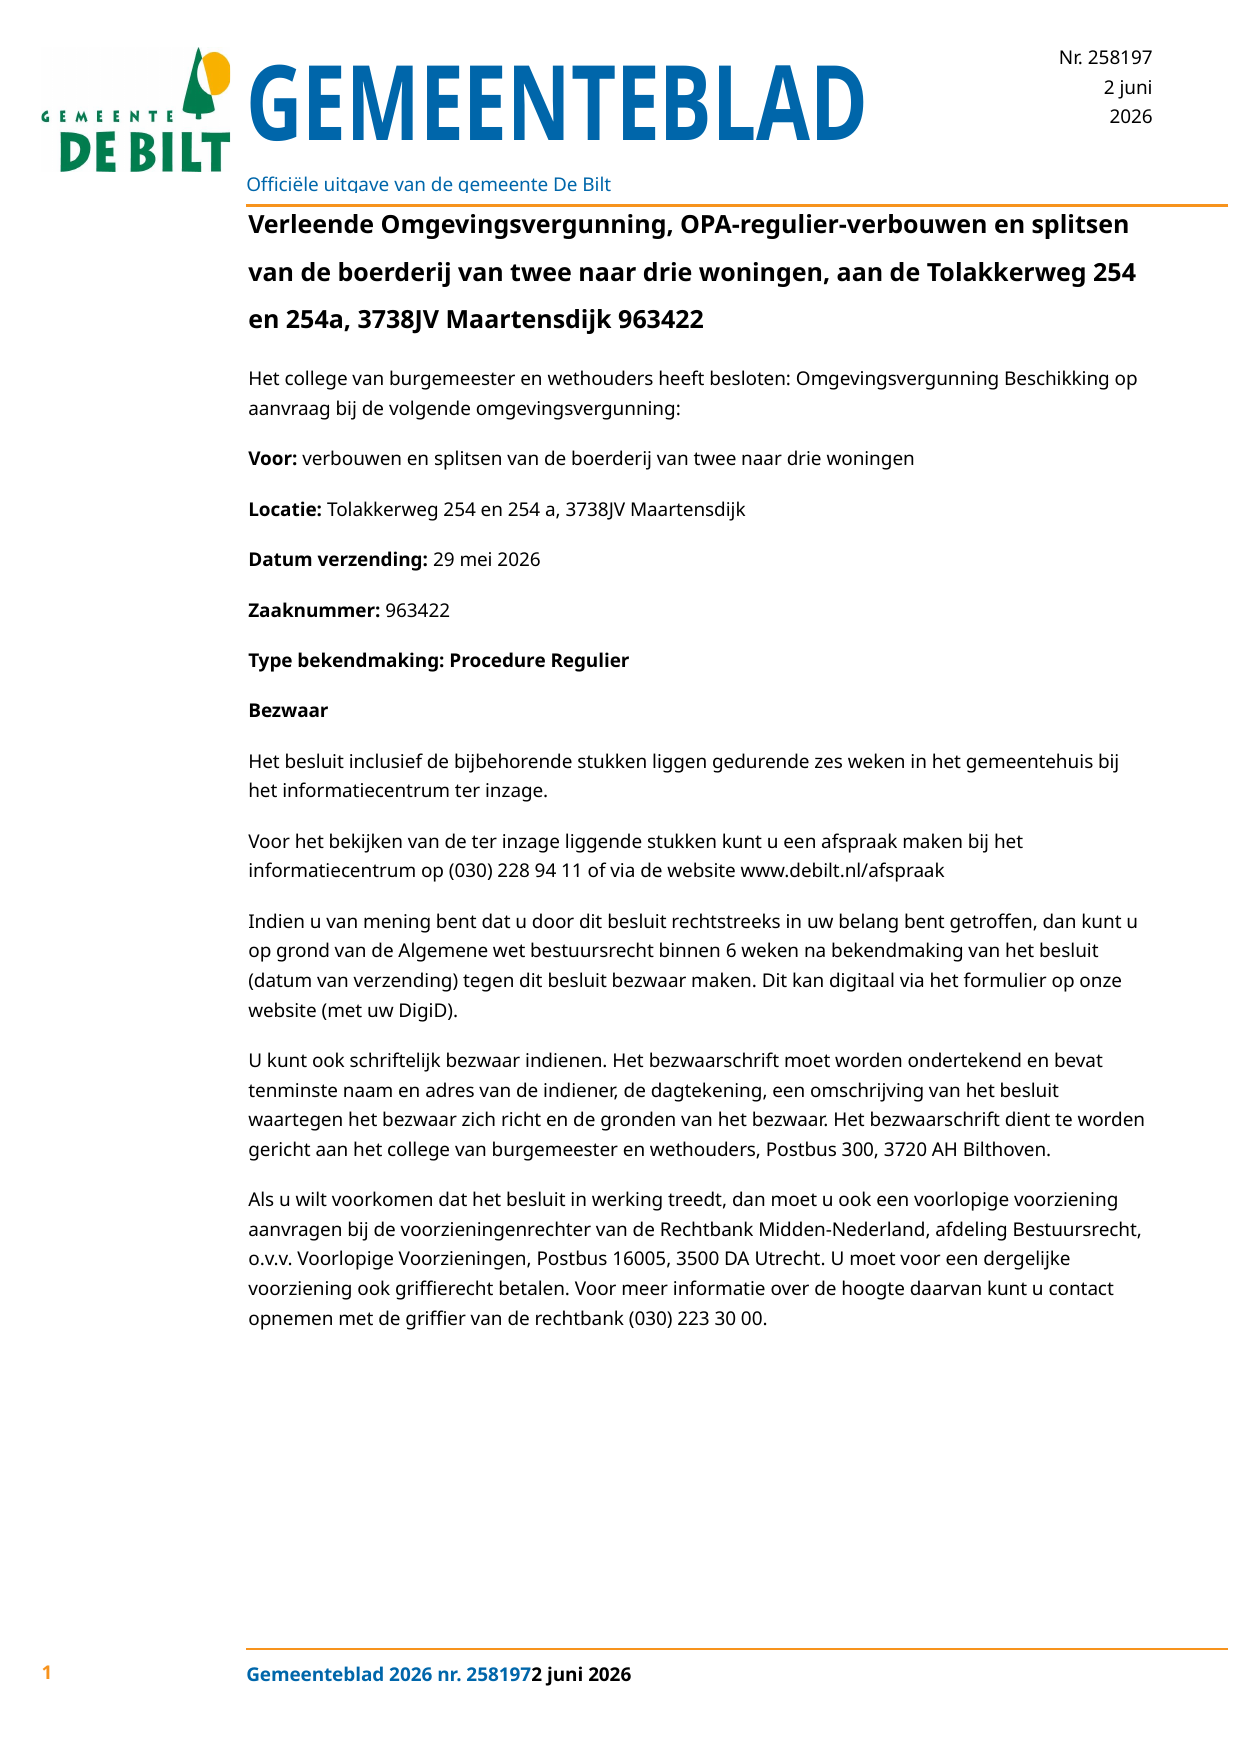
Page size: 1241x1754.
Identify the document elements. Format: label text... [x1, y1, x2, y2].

text Zaaknummer: 963422 [248, 597, 1152, 622]
text Bezwaar [248, 698, 1152, 723]
text Indien u van mening bent dat u door dit besluit rechtstreeks in uw belang bent getroffen, dan kunt u op grond van de Algemene wet bestuursrecht binnen 6 weken na bekendmaking van het besluit (datum van verzending) tegen dit besluit bezwaar maken. Dit kan digitaal via het formulier op onze website (met uw DigiD). [248, 908, 1152, 1022]
text Locatie: Tolakkerweg 254 en 254 a, 3738JV Maartensdijk [248, 496, 1152, 522]
text Als u wilt voorkomen dat het besluit in werking treedt, dan moet u ook een voorlopige voorziening aanvragen bij de voorzieningenrechter van de Rechtbank Midden-Nederland, afdeling Bestuursrecht, o.v.v. Voorlopige Voorzieningen, Postbus 16005, 3500 DA Utrecht. U moet voor een dergelijke voorziening ook griffierecht betalen. Voor meer informatie over de hoogte daarvan kunt u contact opnemen met de griffier van de rechtbank (030) 223 30 00. [248, 1186, 1152, 1330]
text Type bekendmaking: Procedure Regulier [248, 647, 1152, 673]
text U kunt ook schriftelijk bezwaar indienen. Het bezwaarschrift moet worden ondertekend en bevat tenminste naam en adres van de indiener, de dagtekening, een omschrijving van het besluit waartegen het bezwaar zich richt en de gronden van het bezwaar. Het bezwaarschrift dient te worden gericht aan het college van burgemeester en wethouders, Postbus 300, 3720 AH Bilthoven. [248, 1047, 1152, 1162]
text Voor: verbouwen en splitsen van de boerderij van twee naar drie woningen [248, 446, 1152, 471]
picture [41, 47, 231, 172]
text Datum verzending: 29 mei 2026 [248, 546, 1152, 572]
text Het besluit inclusief de bijbehorende stukken liggen gedurende zes weken in het gemeentehuis bij het informatiecentrum ter inzage. [248, 748, 1152, 803]
text Het college van burgemeester en wethouders heeft besloten: Omgevingsvergunning Beschikking op aanvraag bij de volgende omgevingsvergunning: [248, 366, 1152, 421]
text Voor het bekijken van de ter inzage liggende stukken kunt u een afspraak maken bij het informatiecentrum op (030) 228 94 11 of via de website www.debilt.nl/afspraak [248, 828, 1152, 883]
text Verleende Omgevingsvergunning, OPA-regulier-verbouwen en splitsen van de boerderij van twee naar drie woningen, aan de Tolakkerweg 254 en 254a, 3738JV Maartensdijk 963422 [248, 207, 1152, 336]
